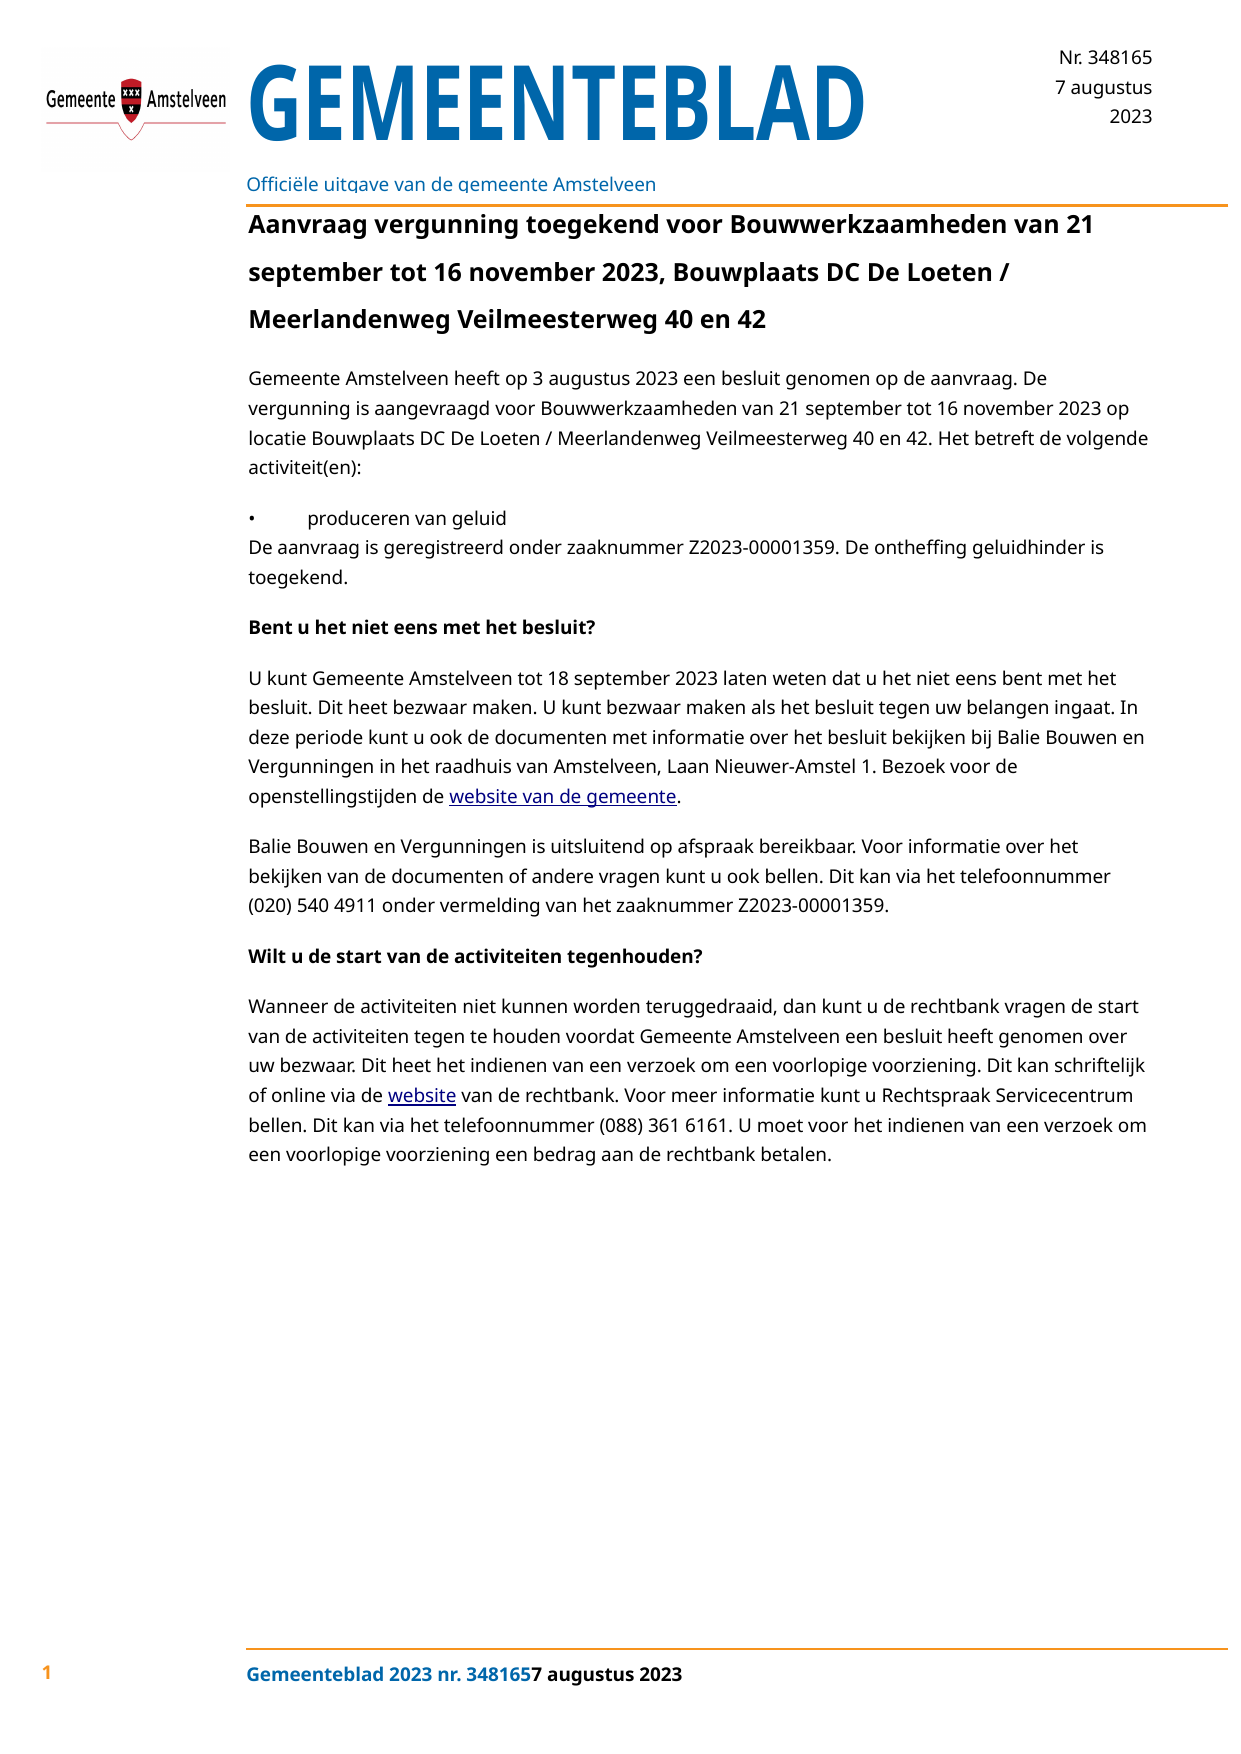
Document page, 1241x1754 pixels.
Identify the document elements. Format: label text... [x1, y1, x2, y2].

text Aanvraag vergunning toegekend voor Bouwwerkzaamheden van 21 september tot 16 november 2023, Bouwplaats DC De Loeten / Meerlandenweg Veilmeesterweg 40 en 42 [248, 207, 1152, 336]
text De aanvraag is geregistreerd onder zaaknummer Z2023-00001359. De ontheffing geluidhinder is toegekend. [248, 534, 1152, 589]
text Wanneer de activiteiten niet kunnen worden teruggedraaid, dan kunt u de rechtbank vragen de start van de activiteiten tegen te houden voordat Gemeente Amstelveen een besluit heeft genomen over uw bezwaar. Dit heet het indienen van een verzoek om een voorlopige voorziening. Dit kan schriftelijk of online via de website van de rechtbank. Voor meer informatie kunt u Rechtspraak Servicecentrum bellen. Dit kan via het telefoonnummer (088) 361 6161. U moet voor het indienen van een verzoek om een voorlopige voorziening een bedrag aan de rechtbank betalen. [248, 993, 1152, 1167]
text Gemeente Amstelveen heeft op 3 augustus 2023 een besluit genomen op de aanvraag. De vergunning is aangevraagd voor Bouwwerkzaamheden van 21 september tot 16 november 2023 op locatie Bouwplaats DC De Loeten / Meerlandenweg Veilmeesterweg 40 en 42. Het betreft de volgende activiteit(en): [248, 366, 1152, 480]
text U kunt Gemeente Amstelveen tot 18 september 2023 laten weten dat u het niet eens bent met het besluit. Dit heet bezwaar maken. U kunt bezwaar maken als het besluit tegen uw belangen ingaat. In deze periode kunt u ook de documenten met informatie over het besluit bekijken bij Balie Bouwen en Vergunningen in het raadhuis van Amstelveen, Laan Nieuwer-Amstel 1. Bezoek voor de openstellingstijden de website van de gemeente. [248, 665, 1152, 809]
text Wilt u de start van de activiteiten tegenhouden? [248, 943, 1152, 969]
text Balie Bouwen en Vergunningen is uitsluitend op afspraak bereikbaar. Voor informatie over het bekijken van de documenten of andere vragen kunt u ook bellen. Dit kan via het telefoonnummer (020) 540 4911 onder vermelding van het zaaknummer Z2023-00001359. [248, 833, 1152, 918]
list produceren van geluid [248, 505, 1152, 530]
picture [41, 47, 231, 172]
text Bent u het niet eens met het besluit? [248, 614, 1152, 640]
